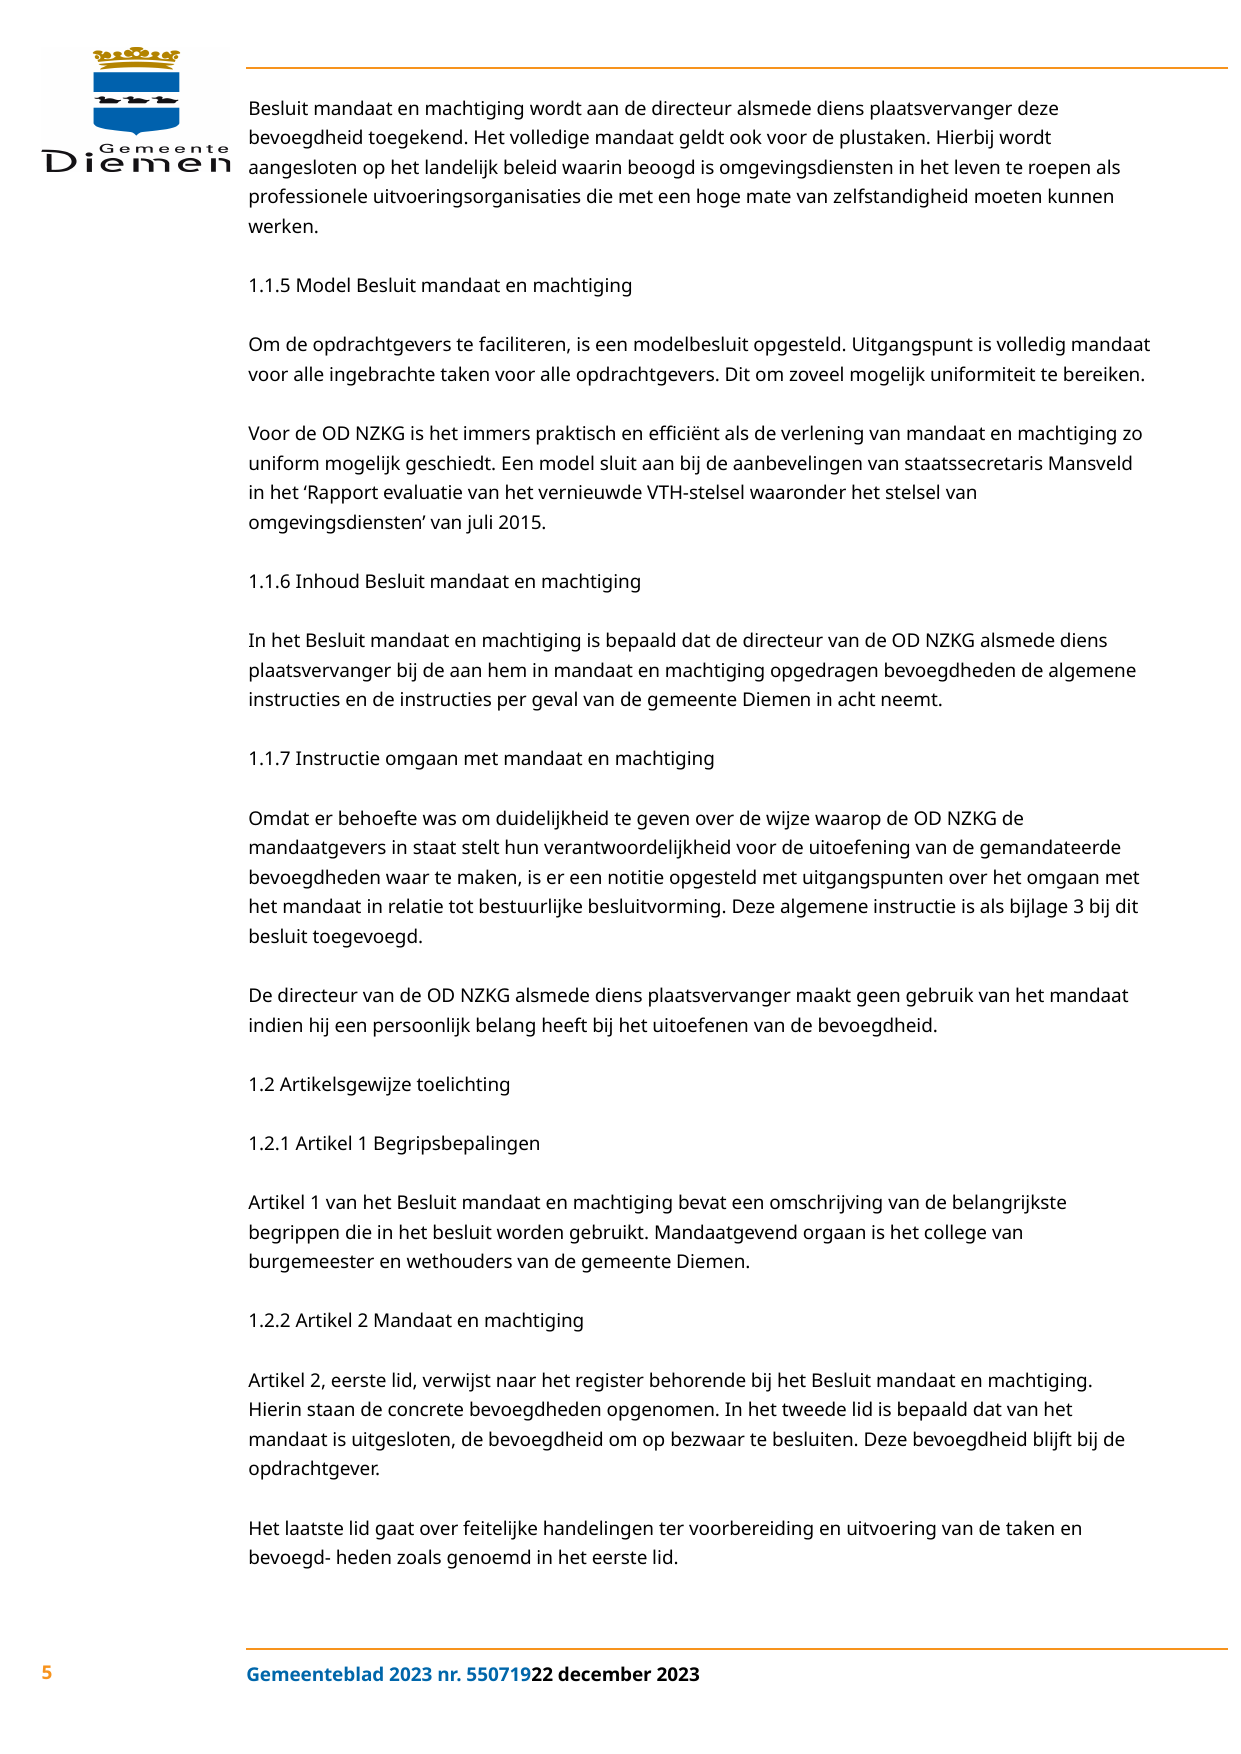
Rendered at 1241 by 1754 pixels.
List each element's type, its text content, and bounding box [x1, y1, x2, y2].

text Artikel 2, eerste lid, verwijst naar het register behorende bij het Besluit mandaat en machtiging. Hierin staan de concrete bevoegdheden opgenomen. In het tweede lid is bepaald dat van het mandaat is uitgesloten, de bevoegdheid om op bezwaar te besluiten. Deze bevoegdheid blijft bij de opdrachtgever. [248, 1367, 1152, 1481]
text 1.2 Artikelsgewijze toelichting [248, 1071, 1152, 1097]
text Om de opdrachtgevers te faciliteren, is een modelbesluit opgesteld. Uitgangspunt is volledig mandaat voor alle ingebrachte taken voor alle opdrachtgevers. Dit om zoveel mogelijk uniformiteit te bereiken. [248, 331, 1152, 387]
text 1.2.2 Artikel 2 Mandaat en machtiging [248, 1308, 1152, 1333]
text 1.1.7 Instructie omgaan met mandaat en machtiging [248, 746, 1152, 771]
text 1.2.1 Artikel 1 Begripsbepalingen [248, 1130, 1152, 1156]
text 1.1.5 Model Besluit mandaat en machtiging [248, 272, 1152, 298]
text Artikel 1 van het Besluit mandaat en machtiging bevat een omschrijving van de belangrijkste begrippen die in het besluit worden gebruikt. Mandaatgevend orgaan is het college van burgemeester en wethouders van de gemeente Diemen. [248, 1189, 1152, 1274]
text Besluit mandaat en machtiging wordt aan de directeur alsmede diens plaatsvervanger deze bevoegdheid toegekend. Het volledige mandaat geldt ook voor de plustaken. Hierbij wordt aangesloten op het landelijk beleid waarin beoogd is omgevingsdiensten in het leven te roepen als professionele uitvoeringsorganisaties die met een hoge mate van zelfstandigheid moeten kunnen werken. [248, 95, 1152, 239]
text Het laatste lid gaat over feitelijke handelingen ter voorbereiding en uitvoering van de taken en bevoegd- heden zoals genoemd in het eerste lid. [248, 1515, 1152, 1570]
text Omdat er behoefte was om duidelijkheid te geven over de wijze waarop de OD NZKG de mandaatgevers in staat stelt hun verantwoordelijkheid voor de uitoefening van de gemandateerde bevoegdheden waar te maken, is er een notitie opgesteld met uitgangspunten over het omgaan met het mandaat in relatie tot bestuurlijke besluitvorming. Deze algemene instructie is als bijlage 3 bij dit besluit toegevoegd. [248, 805, 1152, 949]
text In het Besluit mandaat en machtiging is bepaald dat de directeur van de OD NZKG alsmede diens plaatsvervanger bij de aan hem in mandaat en machtiging opgedragen bevoegdheden de algemene instructies en de instructies per geval van de gemeente Diemen in acht neemt. [248, 627, 1152, 712]
text 1.1.6 Inhoud Besluit mandaat en machtiging [248, 568, 1152, 594]
picture [41, 47, 231, 172]
text De directeur van de OD NZKG alsmede diens plaatsvervanger maakt geen gebruik van het mandaat indien hij een persoonlijk belang heeft bij het uitoefenen van de bevoegdheid. [248, 982, 1152, 1038]
text Voor de OD NZKG is het immers praktisch en efficiënt als de verlening van mandaat en machtiging zo uniform mogelijk geschiedt. Een model sluit aan bij de aanbevelingen van staatssecretaris Mansveld in het ‘Rapport evaluatie van het vernieuwde VTH-stelsel waaronder het stelsel van omgevingsdiensten’ van juli 2015. [248, 420, 1152, 535]
